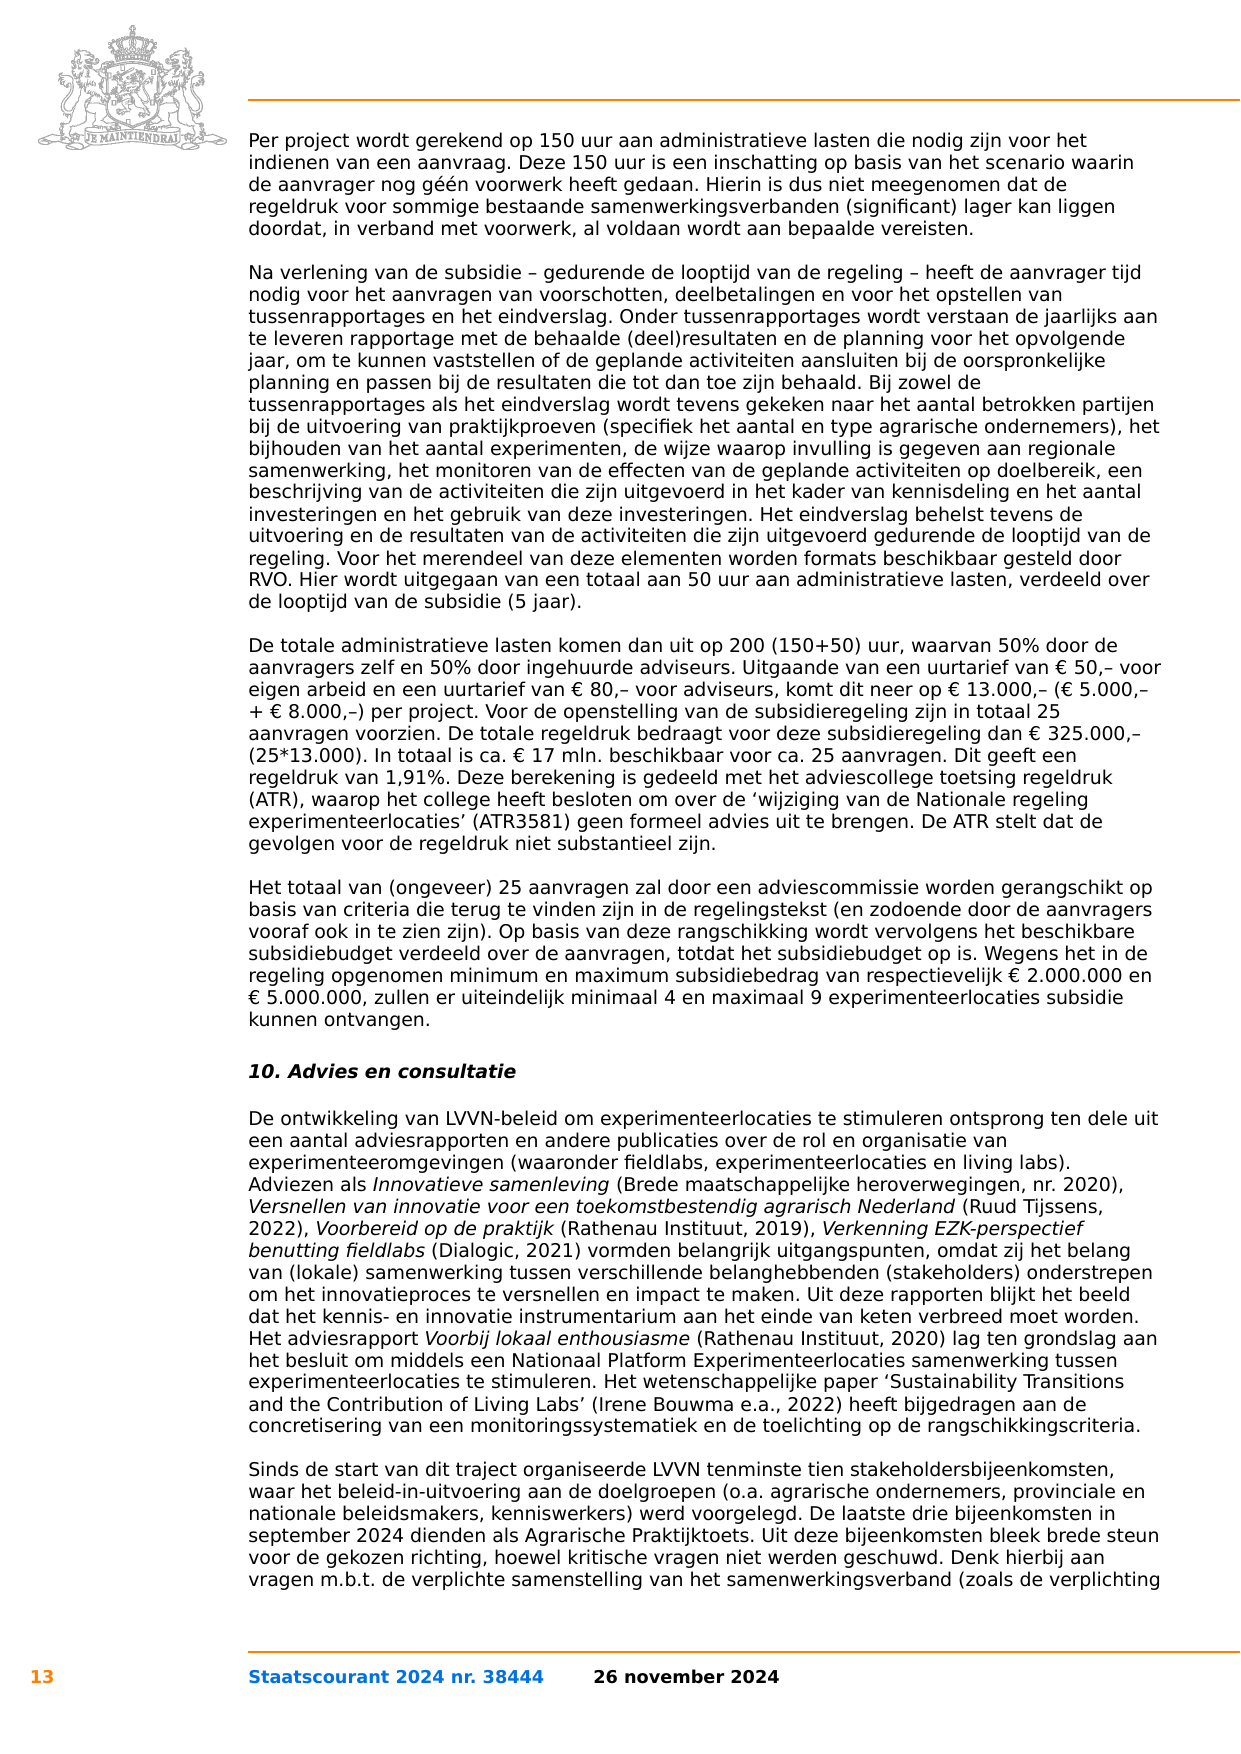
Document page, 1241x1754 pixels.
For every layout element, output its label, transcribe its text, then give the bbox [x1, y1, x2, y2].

subtitle 10. Advies en consultatie [248, 1061, 1163, 1083]
text Het totaal van (ongeveer) 25 aanvragen zal door een adviescommissie worden gerangschikt op basis van criteria die terug te vinden zijn in de regelingstekst (en zodoende door de aanvragers vooraf ook in te zien zijn). Op basis van deze rangschikking wordt vervolgens het beschikbare subsidiebudget verdeeld over de aanvragen, totdat het subsidiebudget op is. Wegens het in de regeling opgenomen minimum en maximum subsidiebedrag van respectievelijk € 2.000.000 en € 5.000.000, zullen er uiteindelijk minimaal 4 en maximaal 9 experimenteerlocaties subsidie kunnen ontvangen. [248, 877, 1163, 1031]
text De ontwikkeling van LVVN-beleid om experimenteerlocaties te stimuleren ontsprong ten dele uit een aantal adviesrapporten en andere publicaties over de rol en organisatie van experimenteeromgevingen (waaronder fieldlabs, experimenteerlocaties en living labs). Adviezen als Innovatieve samenleving (Brede maatschappelijke heroverwegingen, nr. 2020), Versnellen van innovatie voor een toekomstbestendig agrarisch Nederland (Ruud Tijssens, 2022), Voorbereid op de praktijk (Rathenau Instituut, 2019), Verkenning EZK-perspectief benutting fieldlabs (Dialogic, 2021) vormden belangrijk uitgangspunten, omdat zij het belang van (lokale) samenwerking tussen verschillende belanghebbenden (stakeholders) onderstrepen om het innovatieproces te versnellen en impact te maken. Uit deze rapporten blijkt het beeld dat het kennis- en innovatie instrumentarium aan het einde van keten verbreed moet worden. Het adviesrapport Voorbij lokaal enthousiasme (Rathenau Instituut, 2020) lag ten grondslag aan het besluit om middels een Nationaal Platform Experimenteerlocaties samenwerking tussen experimenteerlocaties te stimuleren. Het wetenschappelijke paper ‘Sustainability Transitions and the Contribution of Living Labs’ (Irene Bouwma e.a., 2022) heeft bijgedragen aan de concretisering van een monitoringssystematiek en de toelichting op de rangschikkingscriteria. [248, 1108, 1163, 1437]
text Sinds de start van dit traject organiseerde LVVN tenminste tien stakeholdersbijeenkomsten, waar het beleid-in-uitvoering aan de doelgroepen (o.a. agrarische ondernemers, provinciale en nationale beleidsmakers, kenniswerkers) werd voorgelegd. De laatste drie bijeenkomsten in september 2024 dienden als Agrarische Praktijktoets. Uit deze bijeenkomsten bleek brede steun voor de gekozen richting, hoewel kritische vragen niet werden geschuwd. Denk hierbij aan vragen m.b.t. de verplichte samenstelling van het samenwerkingsverband (zoals de verplichting [248, 1459, 1163, 1591]
text De totale administratieve lasten komen dan uit op 200 (150+50) uur, waarvan 50% door de aanvragers zelf en 50% door ingehuurde adviseurs. Uitgaande van een uurtarief van € 50,– voor eigen arbeid en een uurtarief van € 80,– voor adviseurs, komt dit neer op € 13.000,– (€ 5.000,– + € 8.000,–) per project. Voor de openstelling van de subsidieregeling zijn in totaal 25 aanvragen voorzien. De totale regeldruk bedraagt voor deze subsidieregeling dan € 325.000,– (25*13.000). In totaal is ca. € 17 mln. beschikbaar voor ca. 25 aanvragen. Dit geeft een regeldruk van 1,91%. Deze berekening is gedeeld met het adviescollege toetsing regeldruk (ATR), waarop het college heeft besloten om over de ‘wijziging van de Nationale regeling experimenteerlocaties’ (ATR3581) geen formeel advies uit te brengen. De ATR stelt dat de gevolgen voor de regeldruk niet substantieel zijn. [248, 635, 1163, 855]
text Per project wordt gerekend op 150 uur aan administratieve lasten die nodig zijn voor het indienen van een aanvraag. Deze 150 uur is een inschatting op basis van het scenario waarin de aanvrager nog géén voorwerk heeft gedaan. Hierin is dus niet meegenomen dat de regeldruk voor sommige bestaande samenwerkingsverbanden (significant) lager kan liggen doordat, in verband met voorwerk, al voldaan wordt aan bepaalde vereisten. [248, 130, 1163, 240]
picture [38, 25, 227, 150]
text Na verlening van de subsidie – gedurende de looptijd van de regeling – heeft de aanvrager tijd nodig voor het aanvragen van voorschotten, deelbetalingen en voor het opstellen van tussenrapportages en het eindverslag. Onder tussenrapportages wordt verstaan de jaarlijks aan te leveren rapportage met de behaalde (deel)resultaten en de planning voor het opvolgende jaar, om te kunnen vaststellen of de geplande activiteiten aansluiten bij de oorspronkelijke planning en passen bij de resultaten die tot dan toe zijn behaald. Bij zowel de tussenrapportages als het eindverslag wordt tevens gekeken naar het aantal betrokken partijen bij de uitvoering van praktijkproeven (specifiek het aantal en type agrarische ondernemers), het bijhouden van het aantal experimenten, de wijze waarop invulling is gegeven aan regionale samenwerking, het monitoren van de effecten van de geplande activiteiten op doelbereik, een beschrijving van de activiteiten die zijn uitgevoerd in het kader van kennisdeling en het aantal investeringen en het gebruik van deze investeringen. Het eindverslag behelst tevens de uitvoering en de resultaten van de activiteiten die zijn uitgevoerd gedurende de looptijd van de regeling. Voor het merendeel van deze elementen worden formats beschikbaar gesteld door RVO. Hier wordt uitgegaan van een totaal aan 50 uur aan administratieve lasten, verdeeld over de looptijd van de subsidie (5 jaar). [248, 262, 1163, 613]
